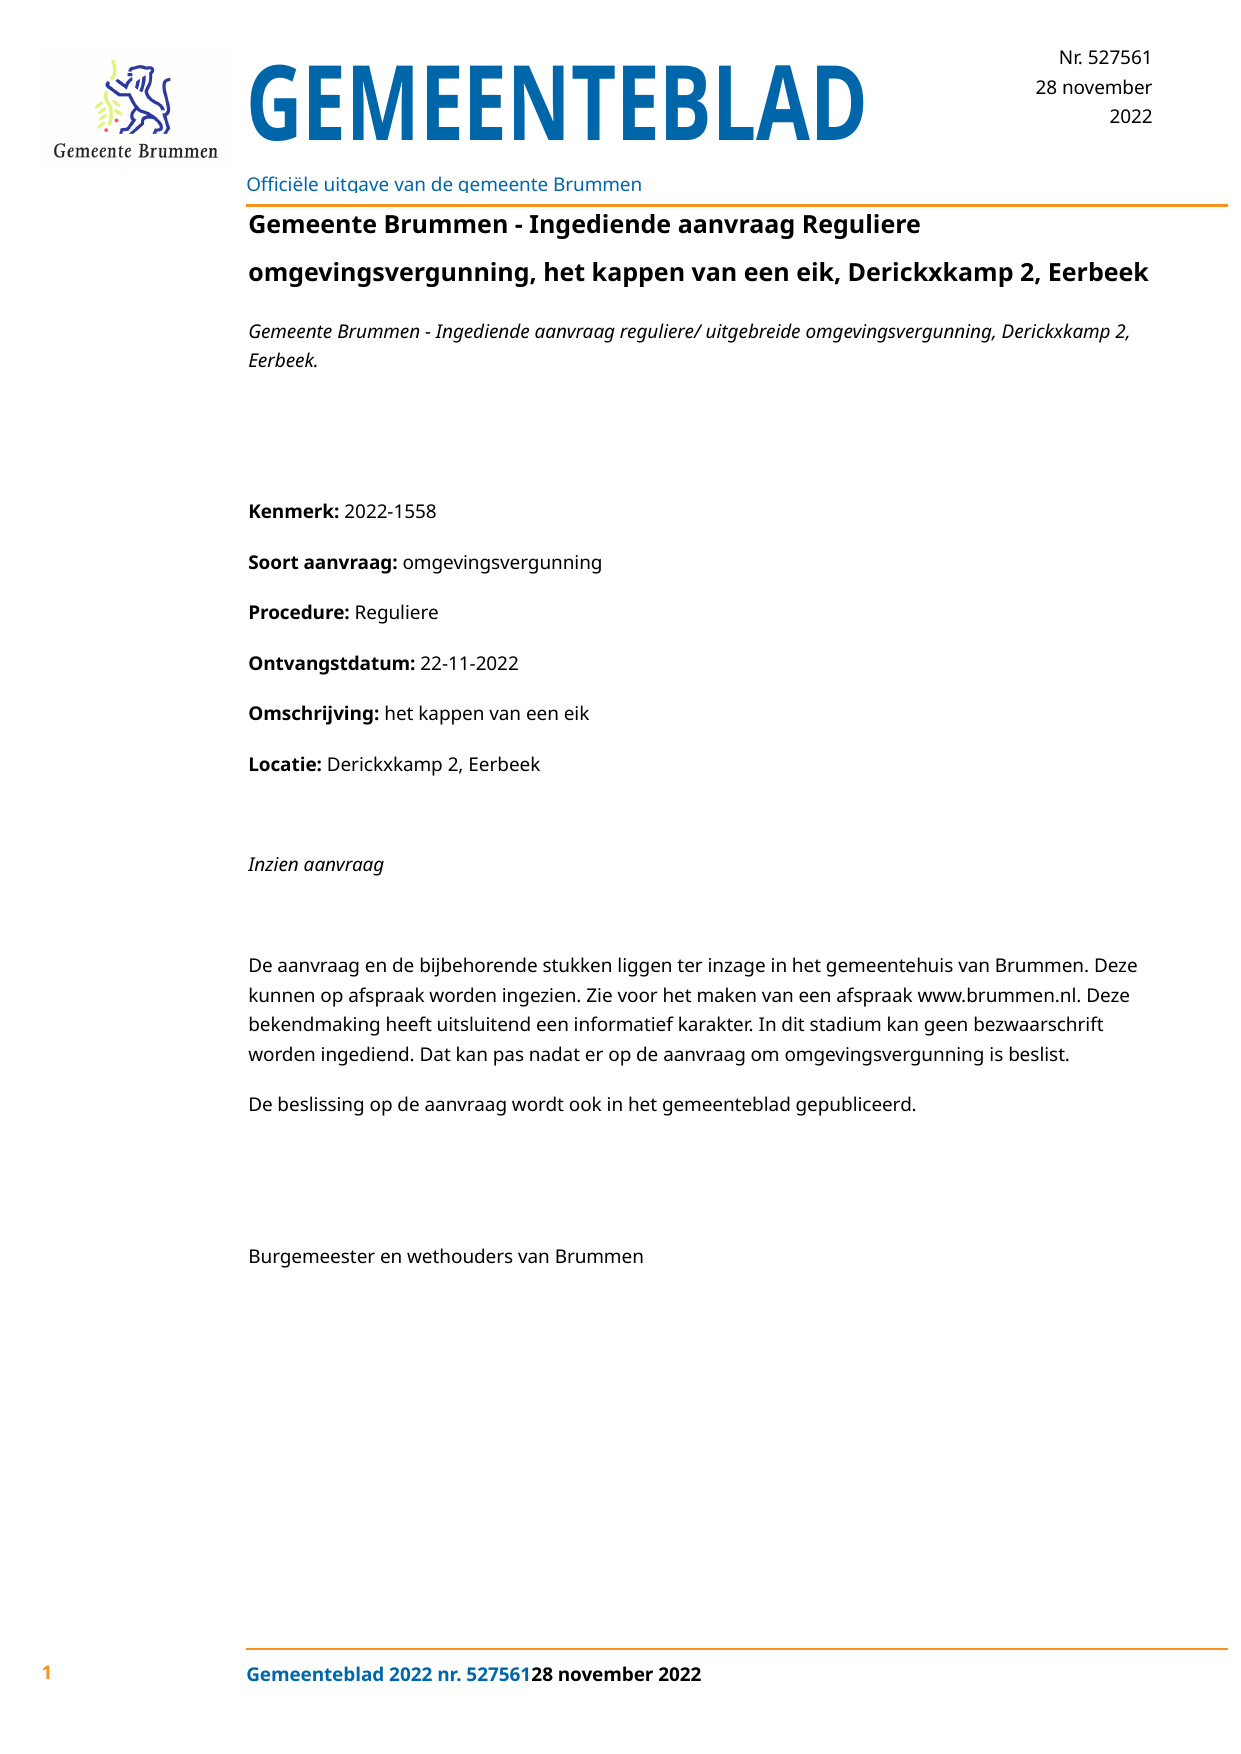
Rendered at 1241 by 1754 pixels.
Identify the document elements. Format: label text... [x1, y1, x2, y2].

text De aanvraag en de bijbehorende stukken liggen ter inzage in het gemeentehuis van Brummen. Deze kunnen op afspraak worden ingezien. Zie voor het maken van een afspraak www.brummen.nl. Deze bekendmaking heeft uitsluitend een informatief karakter. In dit stadium kan geen bezwaarschrift worden ingediend. Dat kan pas nadat er op de aanvraag om omgevingsvergunning is beslist. [248, 952, 1152, 1067]
picture [41, 47, 231, 172]
text Gemeente Brummen - Ingediende aanvraag Reguliere omgevingsvergunning, het kappen van een eik, Derickxkamp 2, Eerbeek [248, 207, 1152, 288]
text Inzien aanvraag [248, 852, 1152, 877]
text Kenmerk: 2022-1558 [248, 499, 1152, 524]
text Soort aanvraag: omgevingsvergunning [248, 549, 1152, 575]
text Ontvangstdatum: 22-11-2022 [248, 650, 1152, 676]
text Omschrijving: het kappen van een eik [248, 700, 1152, 726]
text Burgemeester en wethouders van Brummen [248, 1243, 1152, 1269]
text Gemeente Brummen - Ingediende aanvraag reguliere/ uitgebreide omgevingsvergunning, Derickxkamp 2, Eerbeek. [248, 318, 1152, 373]
text De beslissing op de aanvraag wordt ook in het gemeenteblad gepubliceerd. [248, 1092, 1152, 1117]
text Locatie: Derickxkamp 2, Eerbeek [248, 751, 1152, 777]
text Procedure: Reguliere [248, 599, 1152, 625]
